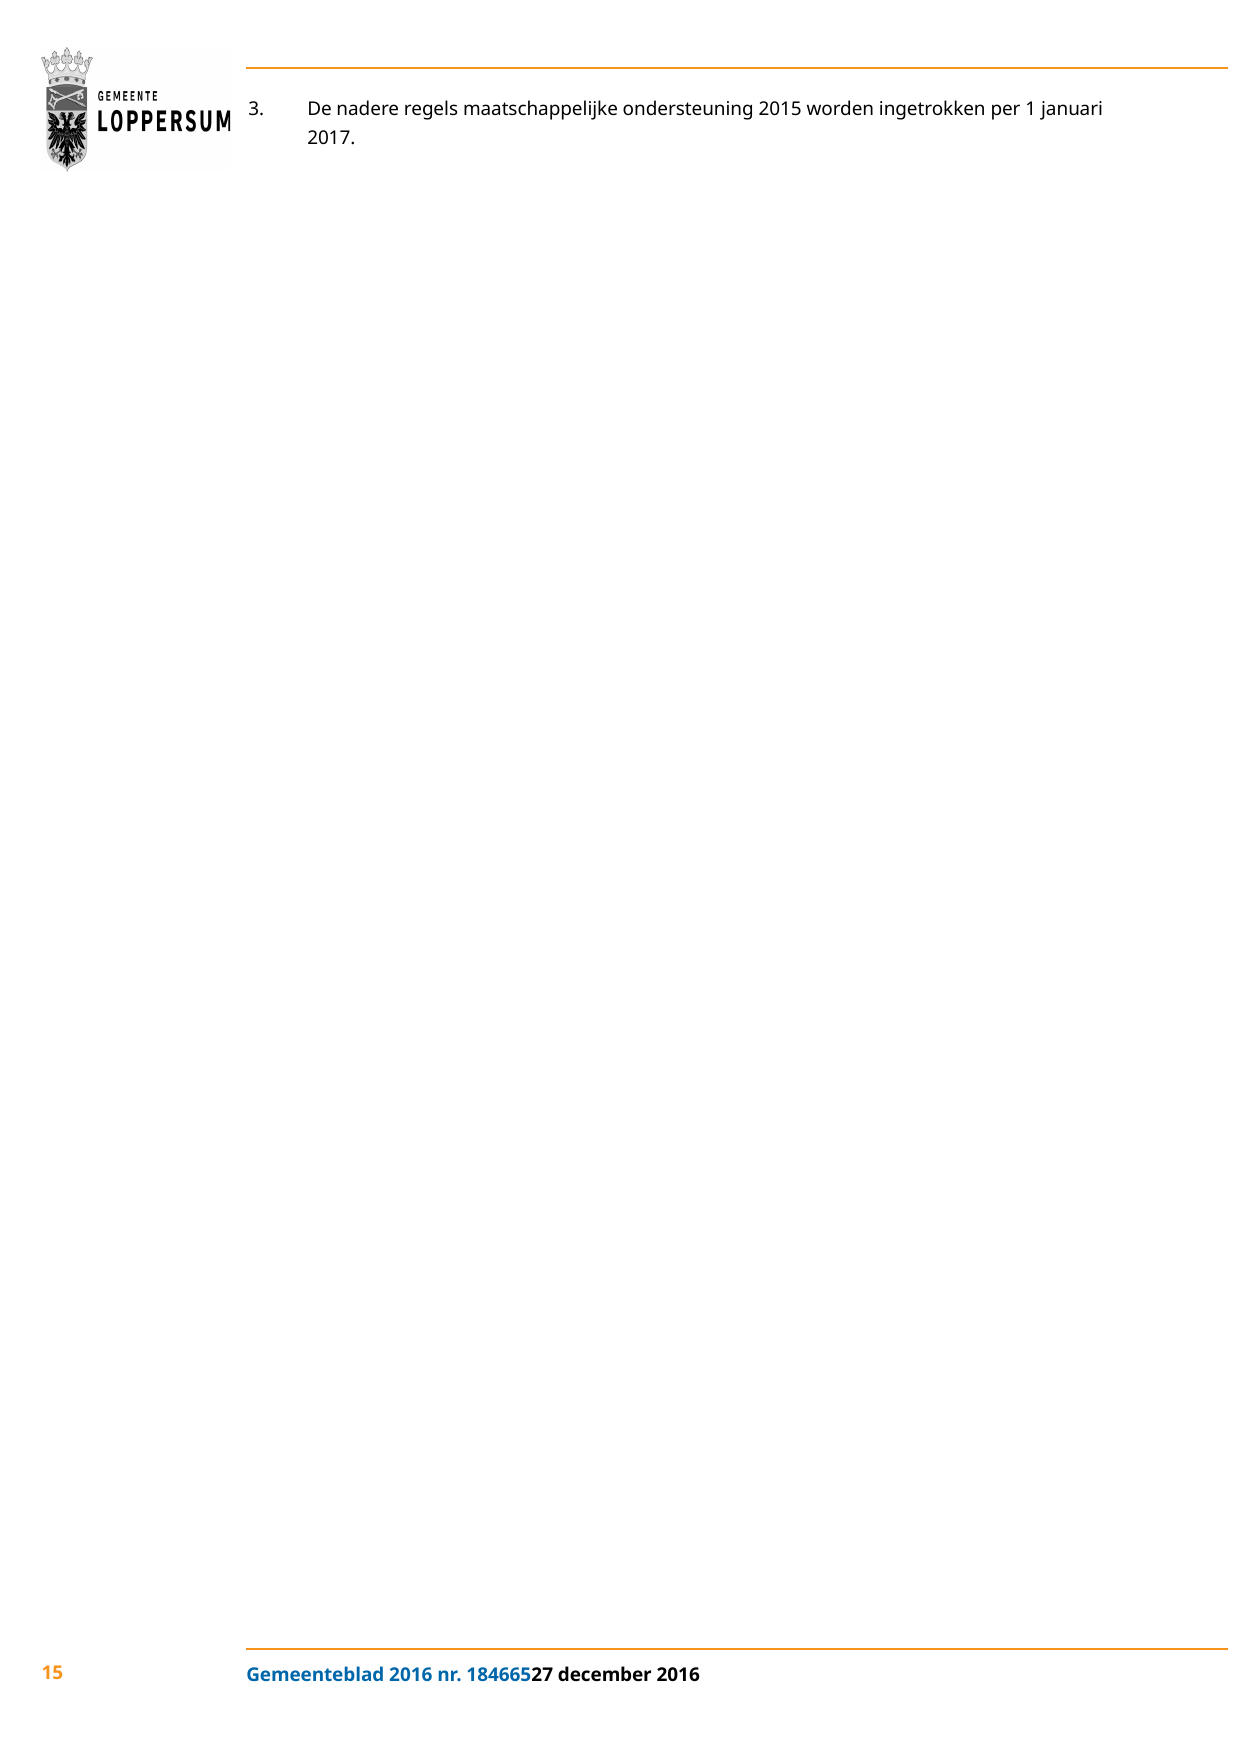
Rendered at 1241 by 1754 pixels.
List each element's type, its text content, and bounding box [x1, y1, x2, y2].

picture [41, 47, 231, 172]
list De nadere regels maatschappelijke ondersteuning 2015 worden ingetrokken per 1 januari 2017. [248, 95, 1152, 150]
